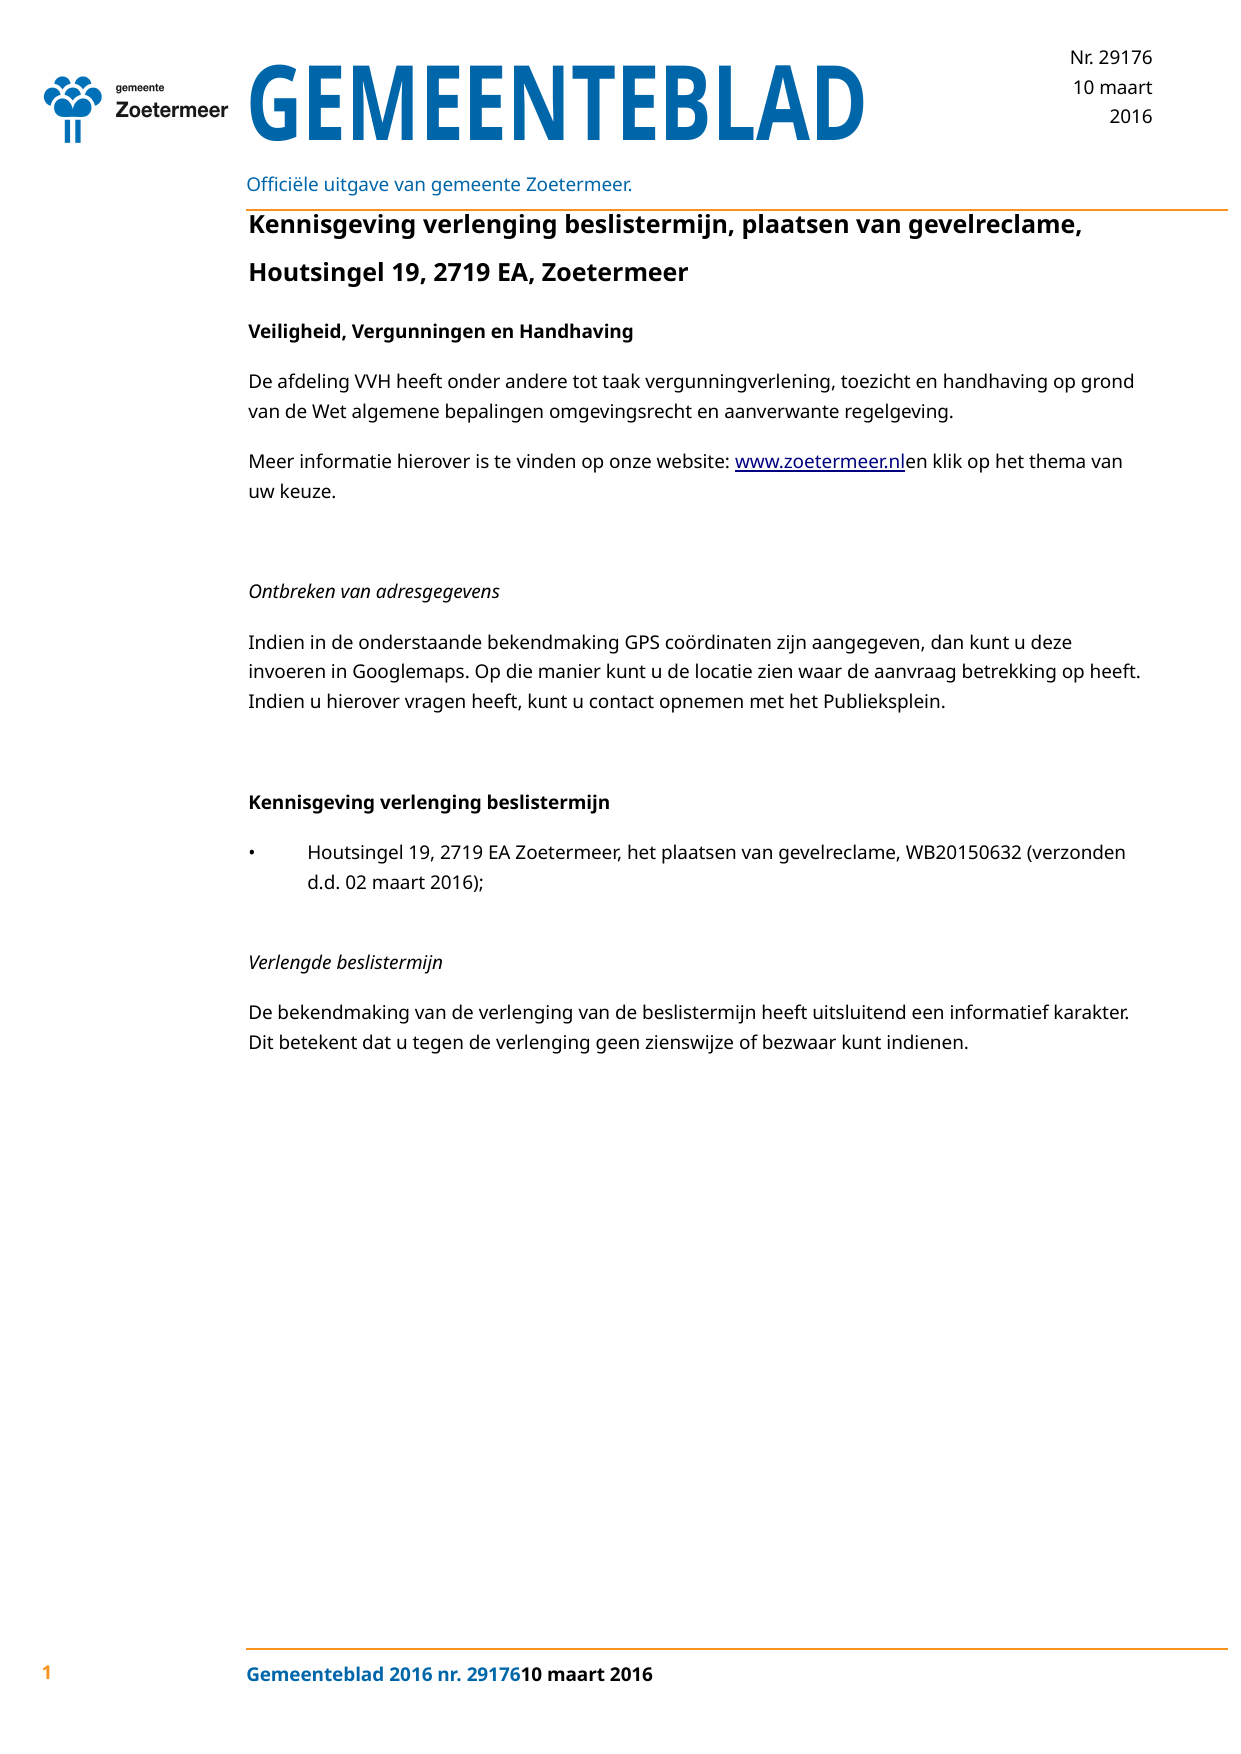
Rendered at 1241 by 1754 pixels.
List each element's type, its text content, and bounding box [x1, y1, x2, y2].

text Meer informatie hierover is te vinden op onze website: www.zoetermeer.nlen klik op het thema van uw keuze. [248, 448, 1152, 504]
picture [41, 47, 231, 172]
text Ontbreken van adresgegevens [248, 579, 1152, 604]
text Verlengde beslistermijn [248, 949, 1152, 975]
text Kennisgeving verlenging beslistermijn [248, 789, 1152, 815]
text Kennisgeving verlenging beslistermijn, plaatsen van gevelreclame, Houtsingel 19, 2719 EA, Zoetermeer [248, 211, 1152, 288]
text De afdeling VVH heeft onder andere tot taak vergunningverlening, toezicht en handhaving op grond van de Wet algemene bepalingen omgevingsrecht en aanverwante regelgeving. [248, 368, 1152, 424]
text De bekendmaking van de verlenging van de beslistermijn heeft uitsluitend een informatief karakter. Dit betekent dat u tegen de verlenging geen zienswijze of bezwaar kunt indienen. [248, 999, 1152, 1055]
text Indien in de onderstaande bekendmaking GPS coördinaten zijn aangegeven, dan kunt u deze invoeren in Googlemaps. Op die manier kunt u de locatie zien waar de aanvraag betrekking op heeft. Indien u hierover vragen heeft, kunt u contact opnemen met het Publieksplein. [248, 629, 1152, 714]
text Veiligheid, Vergunningen en Handhaving [248, 318, 1152, 344]
list Houtsingel 19, 2719 EA Zoetermeer, het plaatsen van gevelreclame, WB20150632 (verzonden d.d. 02 maart 2016); [248, 839, 1152, 895]
